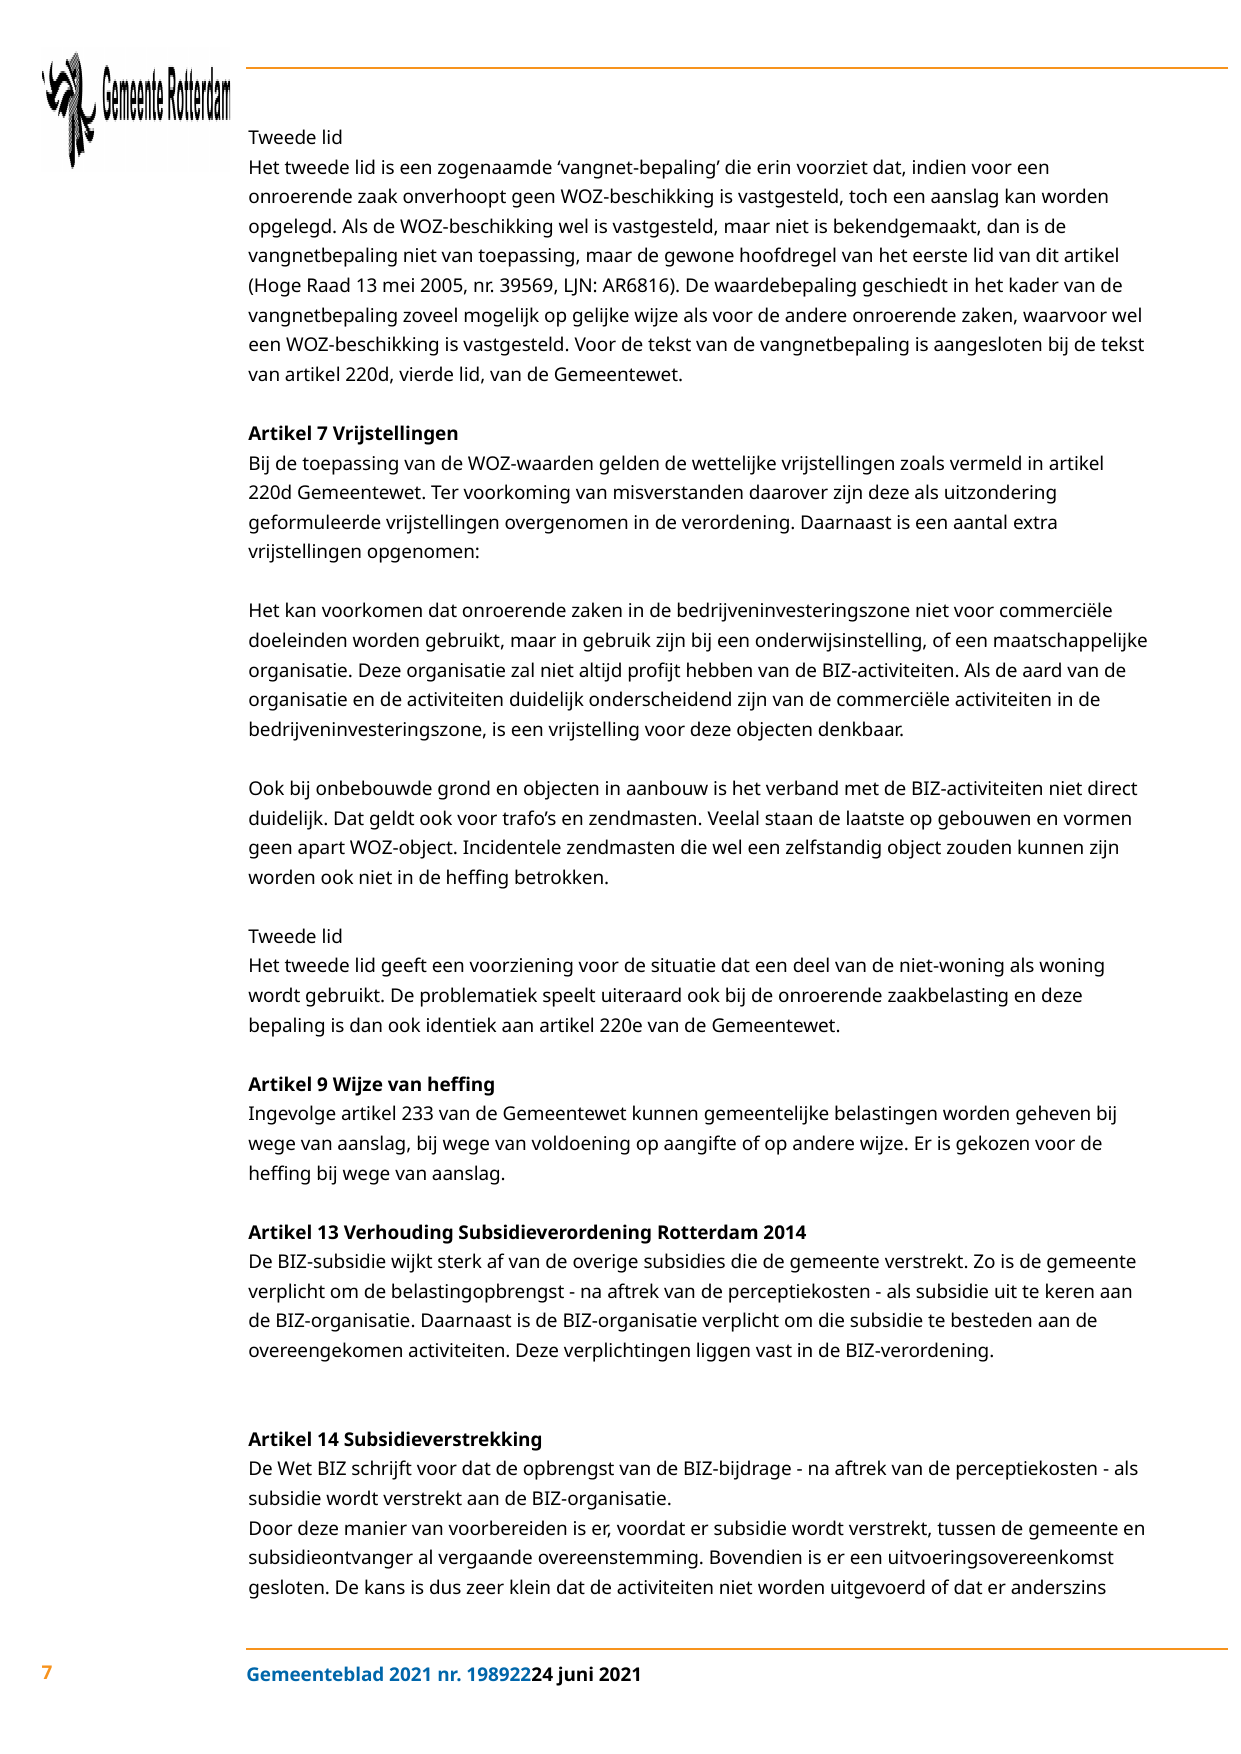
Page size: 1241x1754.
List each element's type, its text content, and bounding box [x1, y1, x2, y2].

text Tweede lid [248, 124, 1152, 150]
text Het tweede lid geeft een voorziening voor de situatie dat een deel van de niet-woning als woning wordt gebruikt. De problematiek speelt uiteraard ook bij de onroerende zaakbelasting en deze bepaling is dan ook identiek aan artikel 220e van de Gemeentewet. [248, 953, 1152, 1038]
text Artikel 14 Subsidieverstrekking [248, 1426, 1152, 1452]
text Artikel 9 Wijze van heffing [248, 1071, 1152, 1097]
text De Wet BIZ schrijft voor dat de opbrengst van de BIZ-bijdrage - na aftrek van de perceptiekosten - als subsidie wordt verstrekt aan de BIZ-organisatie. [248, 1456, 1152, 1511]
picture [41, 47, 231, 172]
text Door deze manier van voorbereiden is er, voordat er subsidie wordt verstrekt, tussen de gemeente en subsidieontvanger al vergaande overeenstemming. Bovendien is er een uitvoeringsovereenkomst gesloten. De kans is dus zeer klein dat de activiteiten niet worden uitgevoerd of dat er anderszins [248, 1515, 1152, 1600]
text Ingevolge artikel 233 van de Gemeentewet kunnen gemeentelijke belastingen worden geheven bij wege van aanslag, bij wege van voldoening op aangifte of op andere wijze. Er is gekozen voor de heffing bij wege van aanslag. [248, 1101, 1152, 1186]
text Ook bij onbebouwde grond en objecten in aanbouw is het verband met de BIZ-activiteiten niet direct duidelijk. Dat geldt ook voor trafo’s en zendmasten. Veelal staan de laatste op gebouwen en vormen geen apart WOZ-object. Incidentele zendmasten die wel een zelfstandig object zouden kunnen zijn worden ook niet in de heffing betrokken. [248, 775, 1152, 890]
text Het kan voorkomen dat onroerende zaken in de bedrijveninvesteringszone niet voor commerciële doeleinden worden gebruikt, maar in gebruik zijn bij een onderwijsinstelling, of een maatschappelijke organisatie. Deze organisatie zal niet altijd profijt hebben van de BIZ-activiteiten. Als de aard van de organisatie en de activiteiten duidelijk onderscheidend zijn van de commerciële activiteiten in de bedrijveninvesteringszone, is een vrijstelling voor deze objecten denkbaar. [248, 598, 1152, 742]
text Artikel 13 Verhouding Subsidieverordening Rotterdam 2014 [248, 1219, 1152, 1245]
text Bij de toepassing van de WOZ-waarden gelden de wettelijke vrijstellingen zoals vermeld in artikel 220d Gemeentewet. Ter voorkoming van misverstanden daarover zijn deze als uitzondering geformuleerde vrijstellingen overgenomen in de verordening. Daarnaast is een aantal extra vrijstellingen opgenomen: [248, 450, 1152, 564]
text Het tweede lid is een zogenaamde ‘vangnet-bepaling’ die erin voorziet dat, indien voor een onroerende zaak onverhoopt geen WOZ-beschikking is vastgesteld, toch een aanslag kan worden opgelegd. Als de WOZ-beschikking wel is vastgesteld, maar niet is bekendgemaakt, dan is de vangnetbepaling niet van toepassing, maar de gewone hoofdregel van het eerste lid van dit artikel (Hoge Raad 13 mei 2005, nr. 39569, LJN: AR6816). De waardebepaling geschiedt in het kader van de vangnetbepaling zoveel mogelijk op gelijke wijze als voor de andere onroerende zaken, waarvoor wel een WOZ-beschikking is vastgesteld. Voor de tekst van de vangnetbepaling is aangesloten bij de tekst van artikel 220d, vierde lid, van de Gemeentewet. [248, 154, 1152, 387]
text De BIZ-subsidie wijkt sterk af van de overige subsidies die de gemeente verstrekt. Zo is de gemeente verplicht om de belastingopbrengst - na aftrek van de perceptiekosten - als subsidie uit te keren aan de BIZ-organisatie. Daarnaast is de BIZ-organisatie verplicht om die subsidie te besteden aan de overeengekomen activiteiten. Deze verplichtingen liggen vast in de BIZ-verordening. [248, 1248, 1152, 1363]
text Tweede lid [248, 923, 1152, 949]
text Artikel 7 Vrijstellingen [248, 420, 1152, 446]
